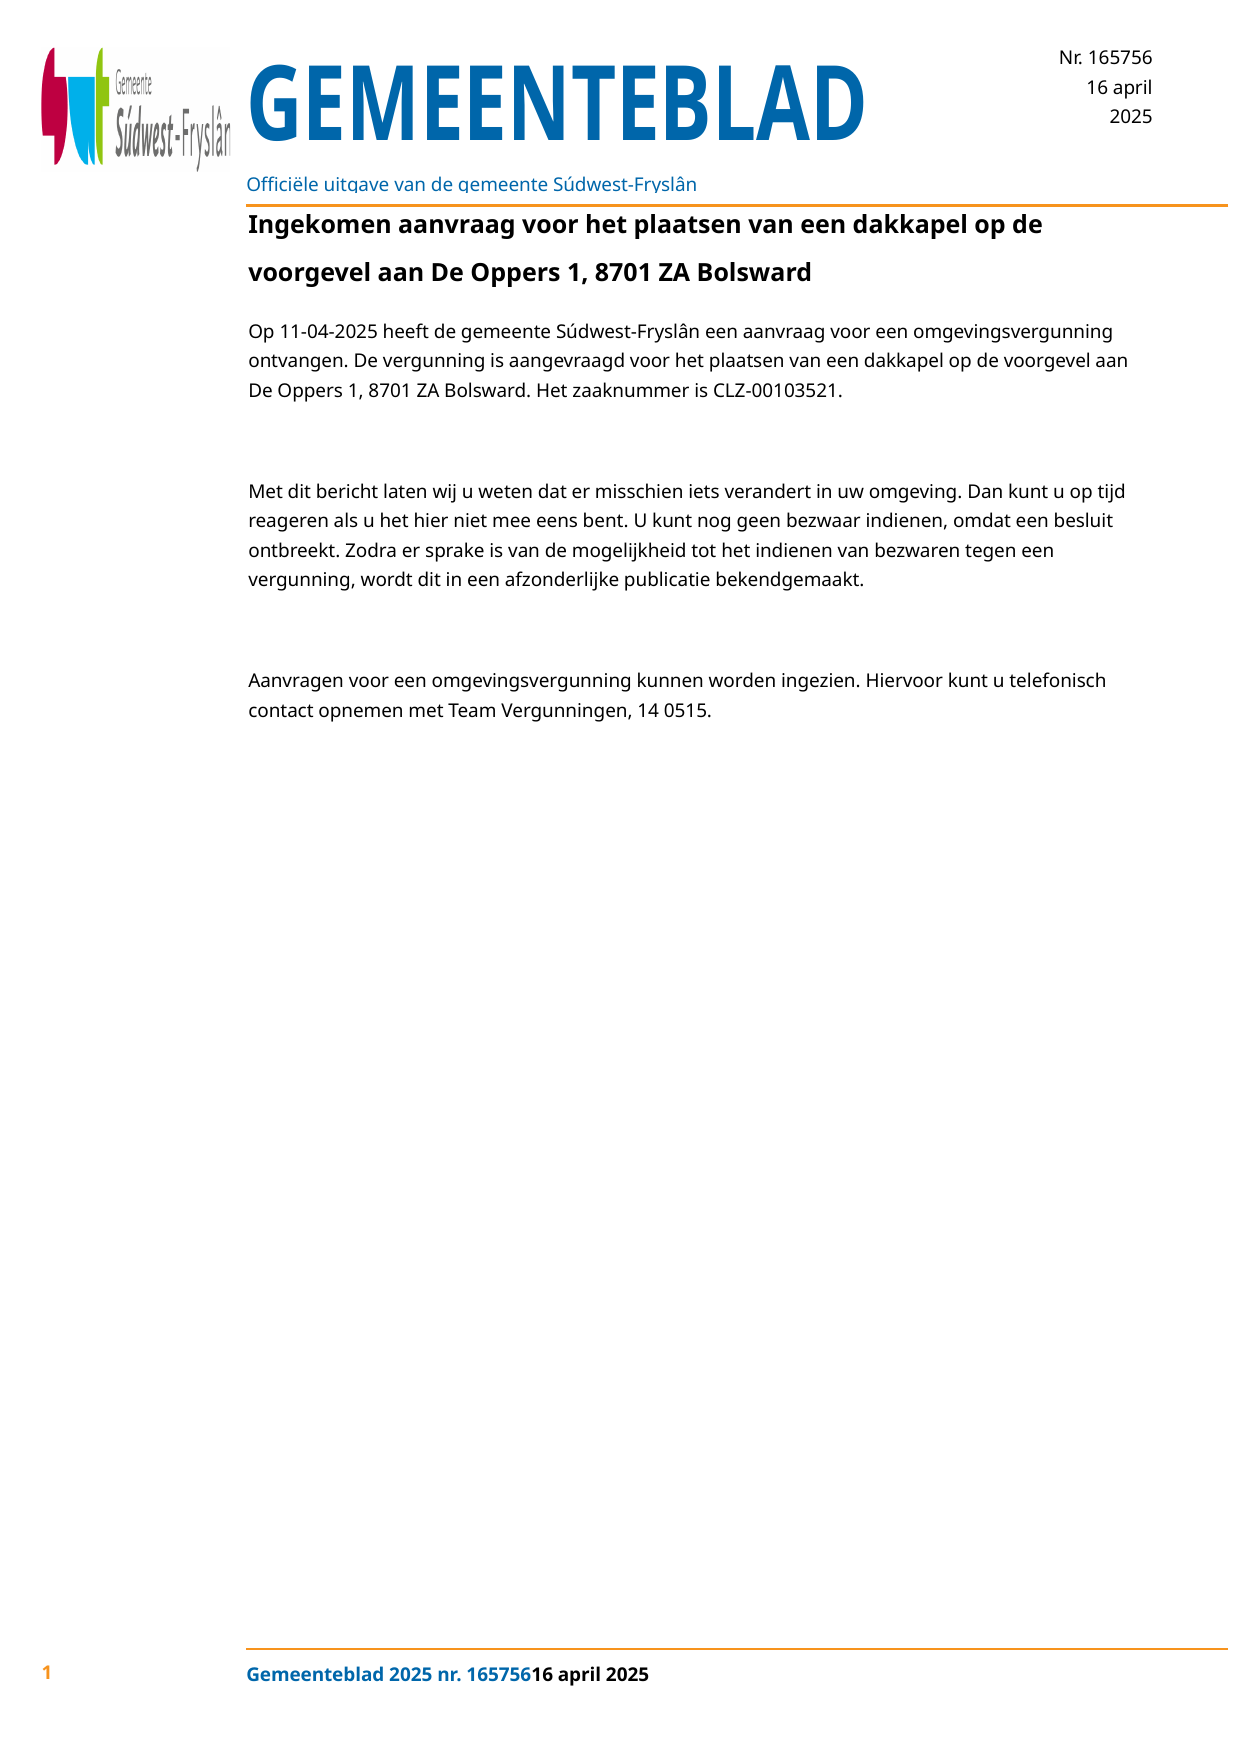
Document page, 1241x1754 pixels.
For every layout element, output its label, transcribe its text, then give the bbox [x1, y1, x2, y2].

text Ingekomen aanvraag voor het plaatsen van een dakkapel op de voorgevel aan De Oppers 1, 8701 ZA Bolsward [248, 207, 1152, 288]
text Aanvragen voor een omgevingsvergunning kunnen worden ingezien. Hiervoor kunt u telefonisch contact opnemen met Team Vergunningen, 14 0515. [248, 667, 1152, 723]
picture [41, 47, 231, 172]
text Op 11-04-2025 heeft de gemeente Súdwest-Fryslân een aanvraag voor een omgevingsvergunning ontvangen. De vergunning is aangevraagd voor het plaatsen van een dakkapel op de voorgevel aan De Oppers 1, 8701 ZA Bolsward. Het zaaknummer is CLZ-00103521. [248, 318, 1152, 403]
text Met dit bericht laten wij u weten dat er misschien iets verandert in uw omgeving. Dan kunt u op tijd reageren als u het hier niet mee eens bent. U kunt nog geen bezwaar indienen, omdat een besluit ontbreekt. Zodra er sprake is van de mogelijkheid tot het indienen van bezwaren tegen een vergunning, wordt dit in een afzonderlijke publicatie bekendgemaakt. [248, 478, 1152, 592]
